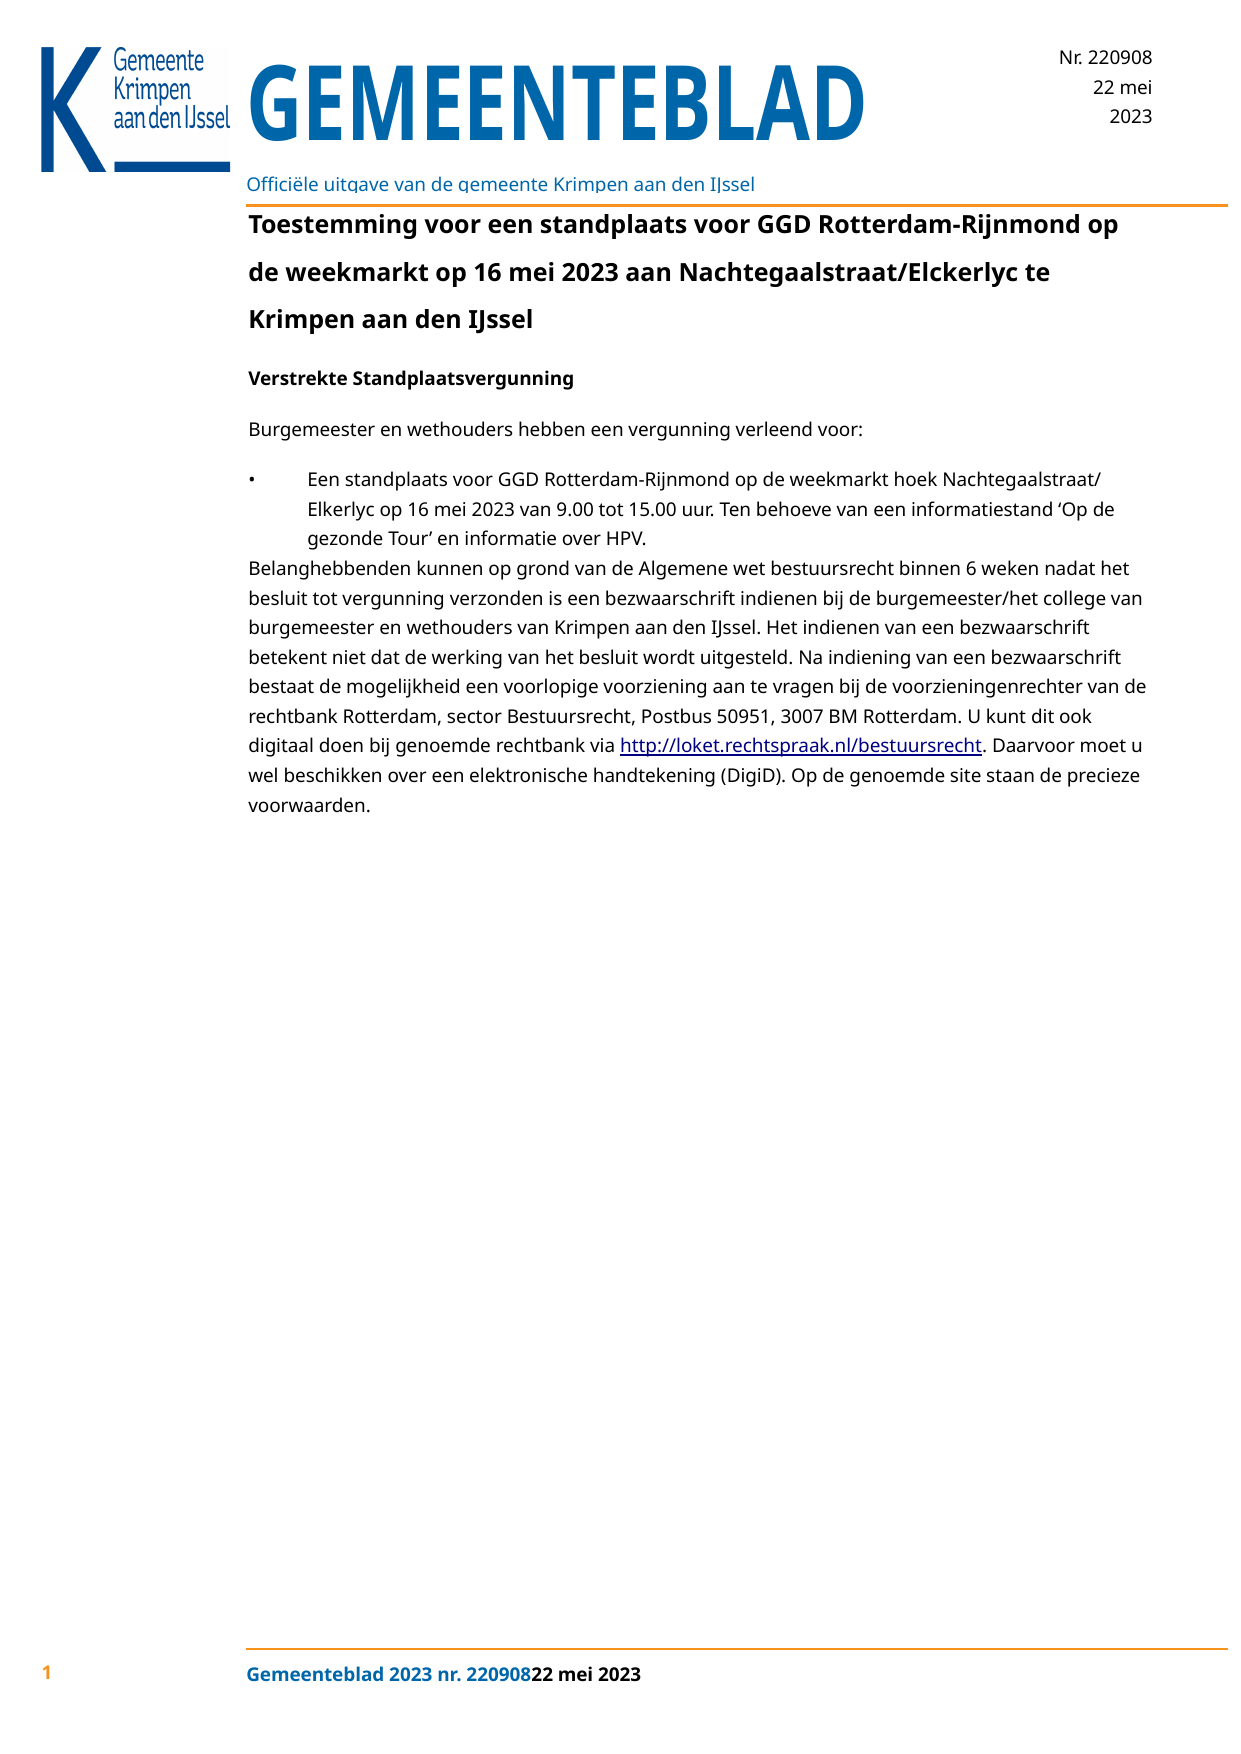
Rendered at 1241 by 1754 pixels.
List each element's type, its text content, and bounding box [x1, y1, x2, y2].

list Een standplaats voor GGD Rotterdam-Rijnmond op de weekmarkt hoek Nachtegaalstraat/ Elkerlyc op 16 mei 2023 van 9.00 tot 15.00 uur. Ten behoeve van een informatiestand ‘Op de gezonde Tour’ en informatie over HPV. [248, 466, 1152, 551]
text Belanghebbenden kunnen op grond van de Algemene wet bestuursrecht binnen 6 weken nadat het besluit tot vergunning verzonden is een bezwaarschrift indienen bij de burgemeester/het college van burgemeester en wethouders van Krimpen aan den IJssel. Het indienen van een bezwaarschrift betekent niet dat de werking van het besluit wordt uitgesteld. Na indiening van een bezwaarschrift bestaat de mogelijkheid een voorlopige voorziening aan te vragen bij de voorzieningenrechter van de rechtbank Rotterdam, sector Bestuursrecht, Postbus 50951, 3007 BM Rotterdam. U kunt dit ook digitaal doen bij genoemde rechtbank via http://loket.rechtspraak.nl/bestuursrecht. Daarvoor moet u wel beschikken over een elektronische handtekening (DigiD). Op de genoemde site staan de precieze voorwaarden. [248, 555, 1152, 817]
picture [41, 47, 231, 172]
text Burgemeester en wethouders hebben een vergunning verleend voor: [248, 416, 1152, 442]
text Toestemming voor een standplaats voor GGD Rotterdam-Rijnmond op de weekmarkt op 16 mei 2023 aan Nachtegaalstraat/Elckerlyc te Krimpen aan den IJssel [248, 207, 1152, 336]
text Verstrekte Standplaatsvergunning [248, 366, 1152, 391]
